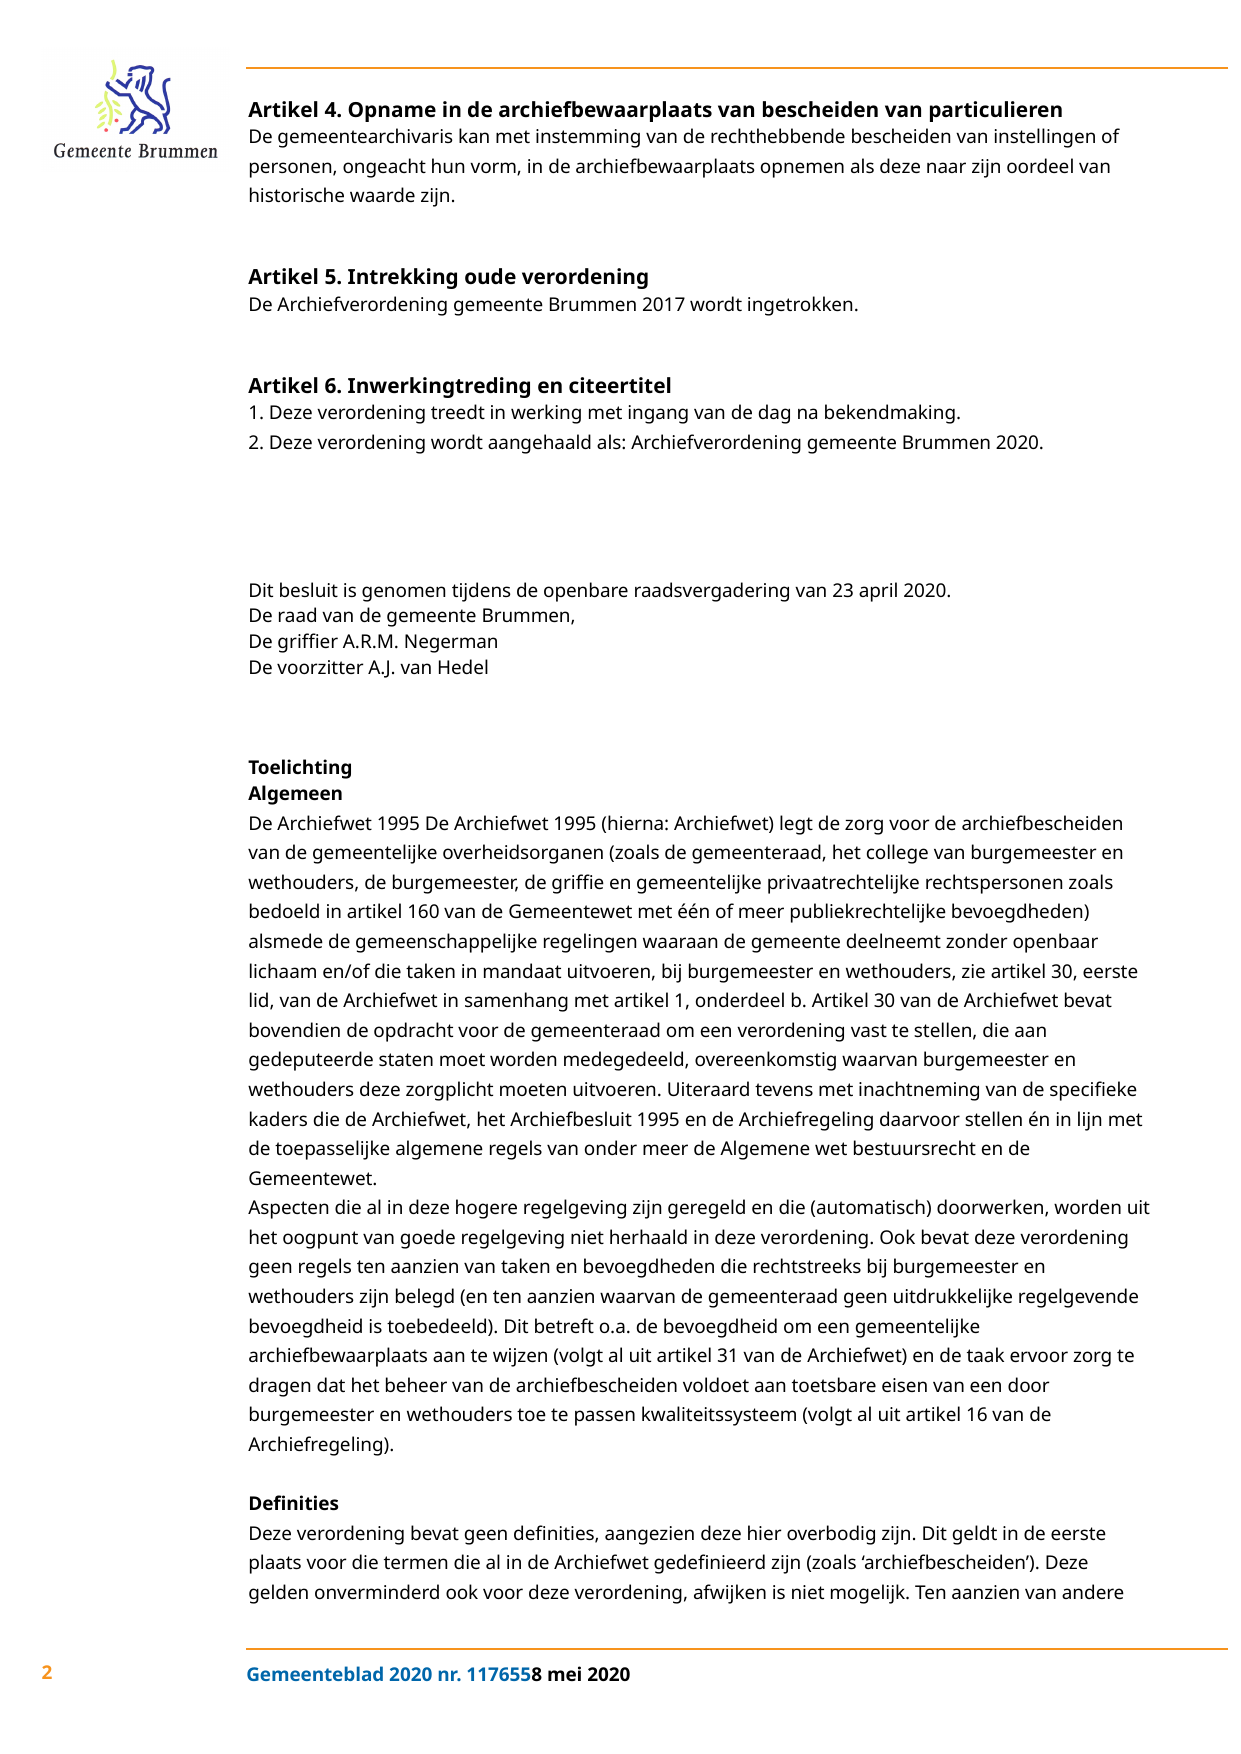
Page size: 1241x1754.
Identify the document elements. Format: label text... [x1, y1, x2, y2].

text 2. Deze verordening wordt aangehaald als: Archiefverordening gemeente Brummen 2020. [248, 429, 1152, 454]
text Deze verordening bevat geen definities, aangezien deze hier overbodig zijn. Dit geldt in de eerste plaats voor die termen die al in de Archiefwet gedefinieerd zijn (zoals ‘archiefbescheiden’). Deze gelden onverminderd ook voor deze verordening, afwijken is niet mogelijk. Ten aanzien van andere [248, 1520, 1152, 1605]
text Dit besluit is genomen tijdens de openbare raadsvergadering van 23 april 2020. [248, 577, 1152, 602]
text 1. Deze verordening treedt in werking met ingang van de dag na bekendmaking. [248, 399, 1152, 425]
text De gemeentearchivaris kan met instemming van de rechthebbende bescheiden van instellingen of personen, ongeacht hun vorm, in de archiefbewaarplaats opnemen als deze naar zijn oordeel van historische waarde zijn. [248, 123, 1152, 208]
text Artikel 5. Intrekking oude verordening [248, 262, 1152, 291]
text De raad van de gemeente Brummen, [248, 602, 1152, 628]
picture [41, 47, 231, 172]
text De voorzitter A.J. van Hedel [248, 654, 1152, 680]
text De Archiefverordening gemeente Brummen 2017 wordt ingetrokken. [248, 291, 1152, 317]
text Toelichting [248, 752, 1152, 780]
text Definities [248, 1490, 1152, 1516]
text Aspecten die al in deze hogere regelgeving zijn geregeld en die (automatisch) doorwerken, worden uit het oogpunt van goede regelgeving niet herhaald in deze verordening. Ook bevat deze verordening geen regels ten aanzien van taken en bevoegdheden die rechtstreeks bij burgemeester en wethouders zijn belegd (en ten aanzien waarvan de gemeenteraad geen uitdrukkelijke regelgevende bevoegdheid is toebedeeld). Dit betreft o.a. de bevoegdheid om een gemeentelijke archiefbewaarplaats aan te wijzen (volgt al uit artikel 31 van de Archiefwet) en de taak ervoor zorg te dragen dat het beheer van de archiefbescheiden voldoet aan toetsbare eisen van een door burgemeester en wethouders toe te passen kwaliteitssysteem (volgt al uit artikel 16 van de Archiefregeling). [248, 1194, 1152, 1457]
text Artikel 6. Inwerkingtreding en citeertitel [248, 371, 1152, 399]
text Algemeen [248, 780, 1152, 806]
text De griffier A.R.M. Negerman [248, 628, 1152, 654]
text Artikel 4. Opname in de archiefbewaarplaats van bescheiden van particulieren [248, 95, 1152, 123]
text De Archiefwet 1995 De Archiefwet 1995 (hierna: Archiefwet) legt de zorg voor de archiefbescheiden van de gemeentelijke overheidsorganen (zoals de gemeenteraad, het college van burgemeester en wethouders, de burgemeester, de griffie en gemeentelijke privaatrechtelijke rechtspersonen zoals bedoeld in artikel 160 van de Gemeentewet met één of meer publiekrechtelijke bevoegdheden) alsmede de gemeenschappelijke regelingen waaraan de gemeente deelneemt zonder openbaar lichaam en/of die taken in mandaat uitvoeren, bij burgemeester en wethouders, zie artikel 30, eerste lid, van de Archiefwet in samenhang met artikel 1, onderdeel b. Artikel 30 van de Archiefwet bevat bovendien de opdracht voor de gemeenteraad om een verordening vast te stellen, die aan gedeputeerde staten moet worden medegedeeld, overeenkomstig waarvan burgemeester en wethouders deze zorgplicht moeten uitvoeren. Uiteraard tevens met inachtneming van de specifieke kaders die de Archiefwet, het Archiefbesluit 1995 en de Archiefregeling daarvoor stellen én in lijn met de toepasselijke algemene regels van onder meer de Algemene wet bestuursrecht en de Gemeentewet. [248, 810, 1152, 1191]
